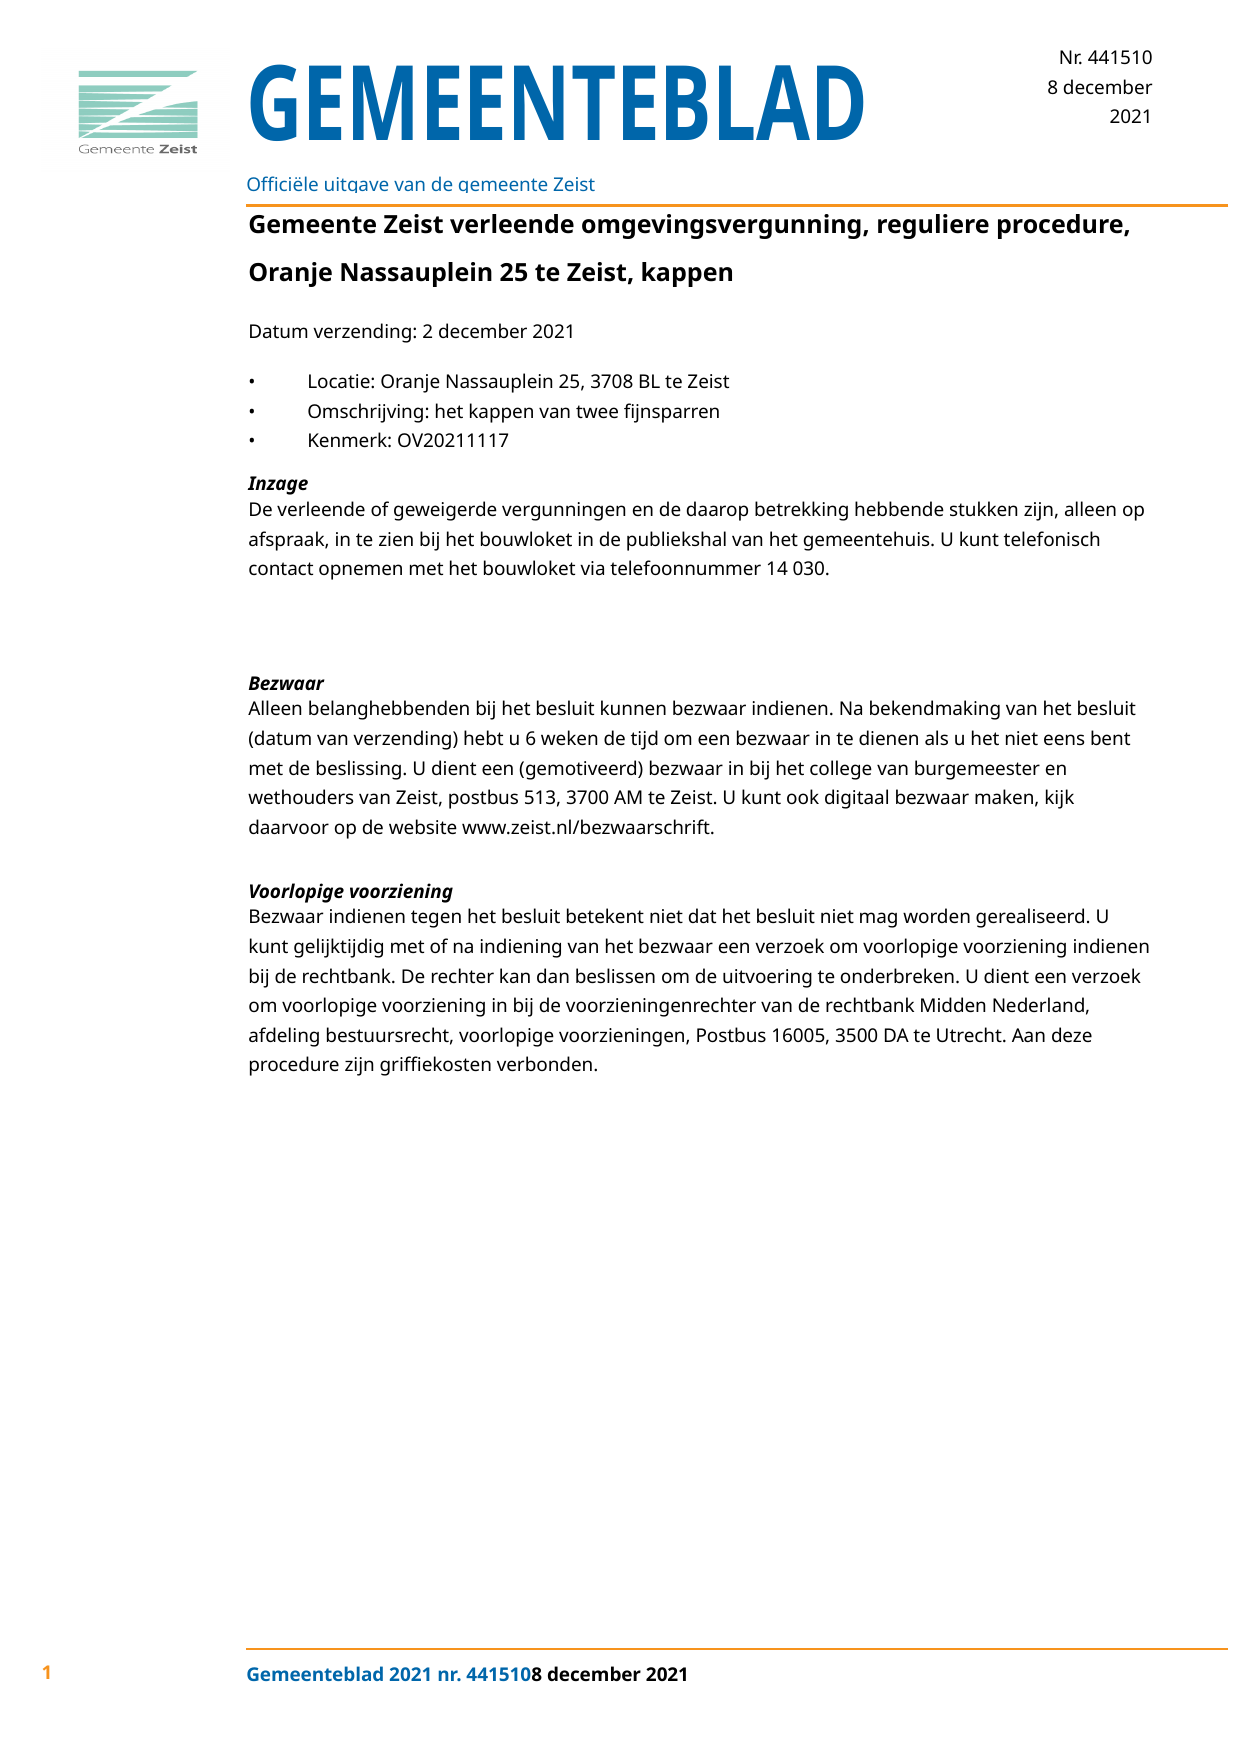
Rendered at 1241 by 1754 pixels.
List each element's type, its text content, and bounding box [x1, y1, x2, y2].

text Alleen belanghebbenden bij het besluit kunnen bezwaar indienen. Na bekendmaking van het besluit (datum van verzending) hebt u 6 weken de tijd om een bezwaar in te dienen als u het niet eens bent met de beslissing. U dient een (gemotiveerd) bezwaar in bij het college van burgemeester en wethouders van Zeist, postbus 513, 3700 AM te Zeist. U kunt ook digitaal bezwaar maken, kijk daarvoor op de website www.zeist.nl/bezwaarschrift. [248, 696, 1152, 840]
text Datum verzending: 2 december 2021 [248, 318, 1152, 344]
list Kenmerk: OV20211117 [248, 427, 1152, 453]
text De verleende of geweigerde vergunningen en de daarop betrekking hebbende stukken zijn, alleen op afspraak, in te zien bij het bouwloket in de publiekshal van het gemeentehuis. U kunt telefonisch contact opnemen met het bouwloket via telefoonnummer 14 030. [248, 496, 1152, 581]
text Inzage [248, 471, 1152, 496]
list Locatie: Oranje Nassauplein 25, 3708 BL te Zeist [248, 368, 1152, 394]
list Omschrijving: het kappen van twee fijnsparren [248, 398, 1152, 424]
text Bezwaar [248, 670, 1152, 696]
text Bezwaar indienen tegen het besluit betekent niet dat het besluit niet mag worden gerealiseerd. U kunt gelijktijdig met of na indiening van het bezwaar een verzoek om voorlopige voorziening indienen bij de rechtbank. De rechter kan dan beslissen om de uitvoering te onderbreken. U dient een verzoek om voorlopige voorziening in bij de voorzieningenrechter van de rechtbank Midden Nederland, afdeling bestuursrecht, voorlopige voorzieningen, Postbus 16005, 3500 DA te Utrecht. Aan deze procedure zijn griffiekosten verbonden. [248, 904, 1152, 1077]
text Gemeente Zeist verleende omgevingsvergunning, reguliere procedure, Oranje Nassauplein 25 te Zeist, kappen [248, 207, 1152, 288]
text Voorlopige voorziening [248, 878, 1152, 904]
picture [41, 47, 231, 172]
